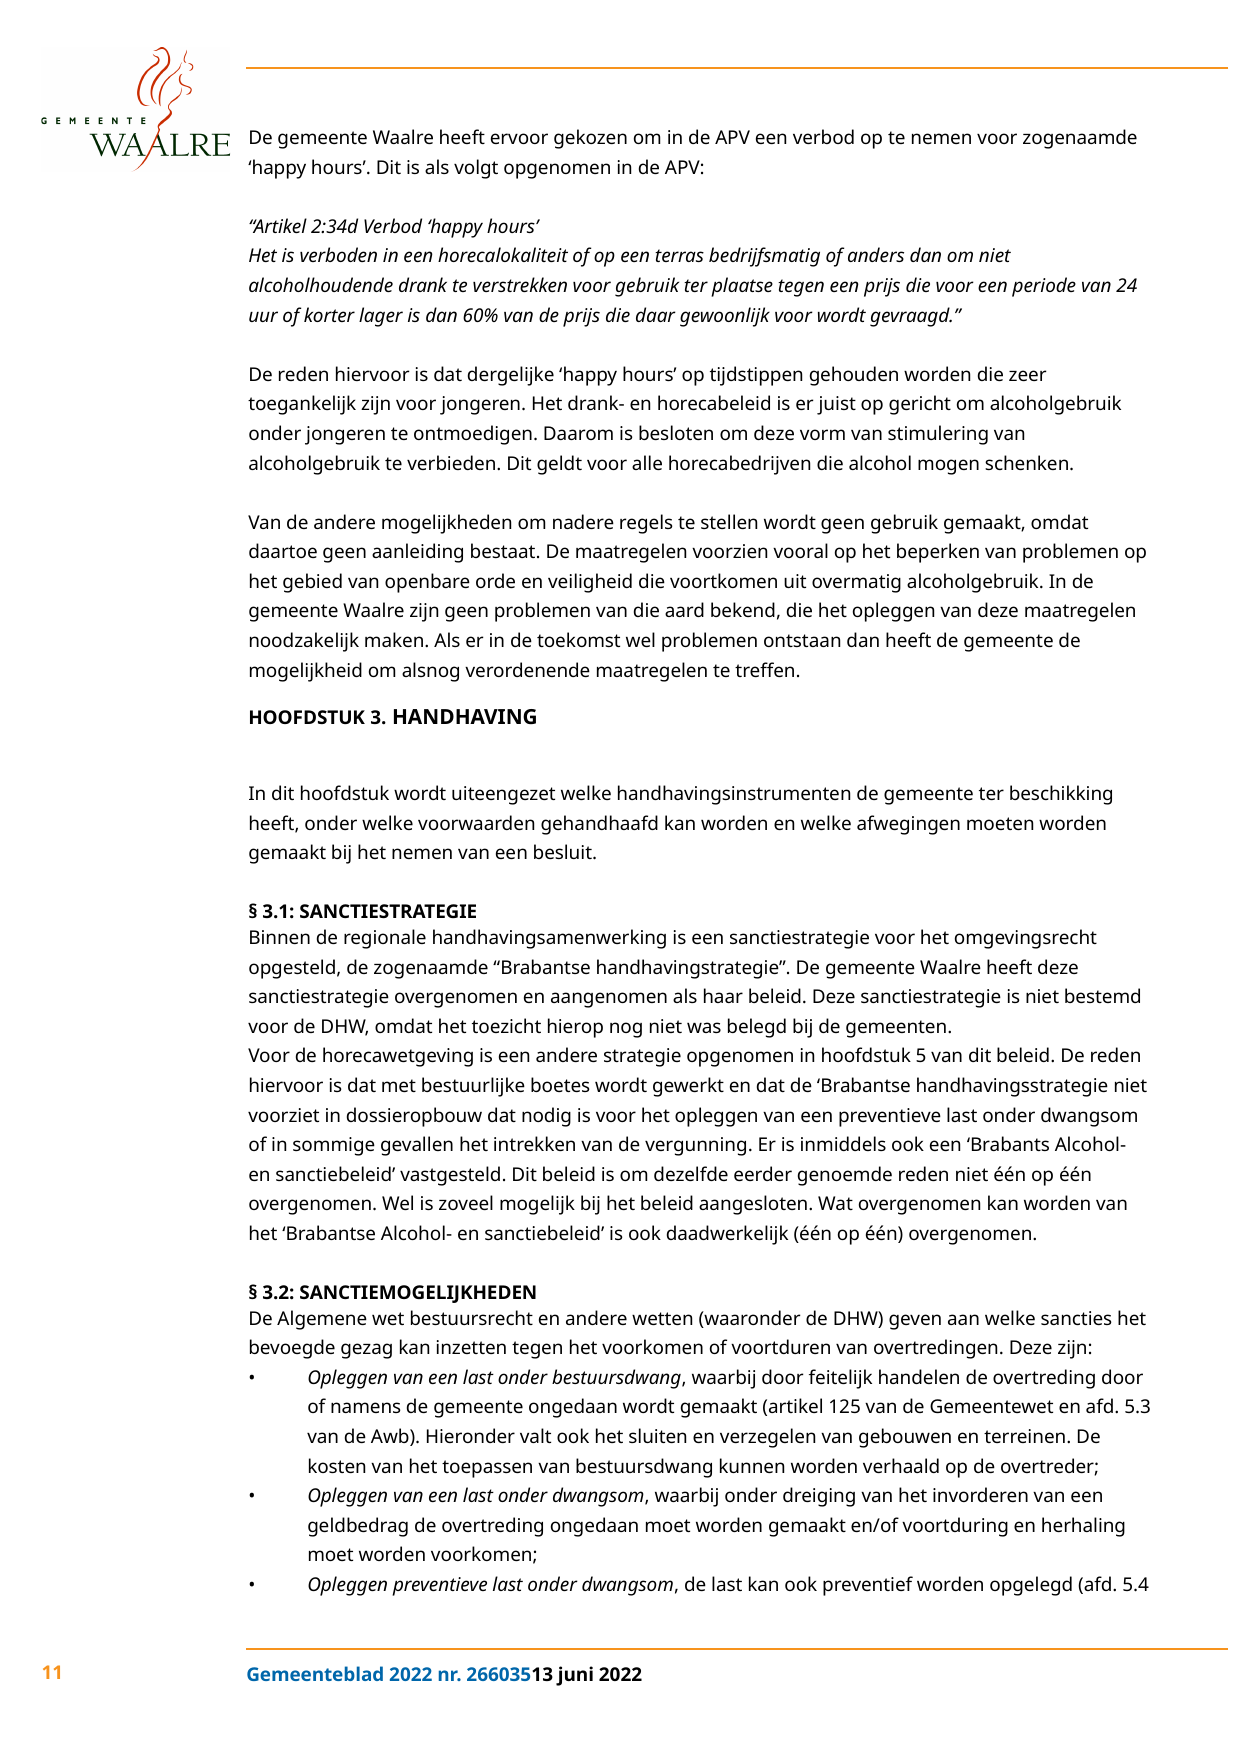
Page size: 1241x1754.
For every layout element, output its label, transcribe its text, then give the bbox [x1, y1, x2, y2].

text Van de andere mogelijkheden om nadere regels te stellen wordt geen gebruik gemaakt, omdat daartoe geen aanleiding bestaat. De maatregelen voorzien vooral op het beperken van problemen op het gebied van openbare orde en veiligheid die voortkomen uit overmatig alcoholgebruik. In de gemeente Waalre zijn geen problemen van die aard bekend, die het opleggen van deze maatregelen noodzakelijk maken. Als er in de toekomst wel problemen ontstaan dan heeft de gemeente de mogelijkheid om alsnog verordenende maatregelen te treffen. [248, 509, 1152, 683]
text § 3.1: SANCTIESTRATEGIE [248, 898, 1152, 924]
list Opleggen van een last onder bestuursdwang, waarbij door feitelijk handelen de overtreding door of namens de gemeente ongedaan wordt gemaakt (artikel 125 van de Gemeentewet en afd. 5.3 van de Awb). Hieronder valt ook het sluiten en verzegelen van gebouwen en terreinen. De kosten van het toepassen van bestuursdwang kunnen worden verhaald op de overtreder; [248, 1364, 1152, 1479]
text De reden hiervoor is dat dergelijke ‘happy hours’ op tijdstippen gehouden worden die zeer toegankelijk zijn voor jongeren. Het drank- en horecabeleid is er juist op gericht om alcoholgebruik onder jongeren te ontmoedigen. Daarom is besloten om deze vorm van stimulering van alcoholgebruik te verbieden. Dit geldt voor alle horecabedrijven die alcohol mogen schenken. [248, 361, 1152, 476]
text In dit hoofdstuk wordt uiteengezet welke handhavingsinstrumenten de gemeente ter beschikking heeft, onder welke voorwaarden gehandhaafd kan worden en welke afwegingen moeten worden gemaakt bij het nemen van een besluit. [248, 780, 1152, 865]
text “Artikel 2:34d Verbod ‘happy hours’ [248, 213, 1152, 239]
text De gemeente Waalre heeft ervoor gekozen om in de APV een verbod op te nemen voor zogenaamde ‘happy hours’. Dit is als volgt opgenomen in de APV: [248, 124, 1152, 180]
list Opleggen preventieve last onder dwangsom, de last kan ook preventief worden opgelegd (afd. 5.4 [248, 1571, 1152, 1597]
text De Algemene wet bestuursrecht en andere wetten (waaronder de DHW) geven aan welke sancties het bevoegde gezag kan inzetten tegen het voorkomen of voortduren van overtredingen. Deze zijn: [248, 1305, 1152, 1360]
text HOOFDSTUK 3. HANDHAVING [248, 702, 1152, 731]
list Opleggen van een last onder dwangsom, waarbij onder dreiging van het invorderen van een geldbedrag de overtreding ongedaan moet worden gemaakt en/of voortduring en herhaling moet worden voorkomen; [248, 1482, 1152, 1567]
text Het is verboden in een horecalokaliteit of op een terras bedrijfsmatig of anders dan om niet alcoholhoudende drank te verstrekken voor gebruik ter plaatse tegen een prijs die voor een periode van 24 uur of korter lager is dan 60% van de prijs die daar gewoonlijk voor wordt gevraagd.” [248, 243, 1152, 328]
picture [41, 47, 231, 172]
text Binnen de regionale handhavingsamenwerking is een sanctiestrategie voor het omgevingsrecht opgesteld, de zogenaamde “Brabantse handhavingstrategie”. De gemeente Waalre heeft deze sanctiestrategie overgenomen en aangenomen als haar beleid. Deze sanctiestrategie is niet bestemd voor de DHW, omdat het toezicht hierop nog niet was belegd bij de gemeenten. [248, 924, 1152, 1039]
text Voor de horecawetgeving is een andere strategie opgenomen in hoofdstuk 5 van dit beleid. De reden hiervoor is dat met bestuurlijke boetes wordt gewerkt en dat de ‘Brabantse handhavingsstrategie niet voorziet in dossieropbouw dat nodig is voor het opleggen van een preventieve last onder dwangsom of in sommige gevallen het intrekken van de vergunning. Er is inmiddels ook een ‘Brabants Alcohol- en sanctiebeleid’ vastgesteld. Dit beleid is om dezelfde eerder genoemde reden niet één op één overgenomen. Wel is zoveel mogelijk bij het beleid aangesloten. Wat overgenomen kan worden van het ‘Brabantse Alcohol- en sanctiebeleid’ is ook daadwerkelijk (één op één) overgenomen. [248, 1043, 1152, 1246]
text § 3.2: SANCTIEMOGELIJKHEDEN [248, 1279, 1152, 1305]
